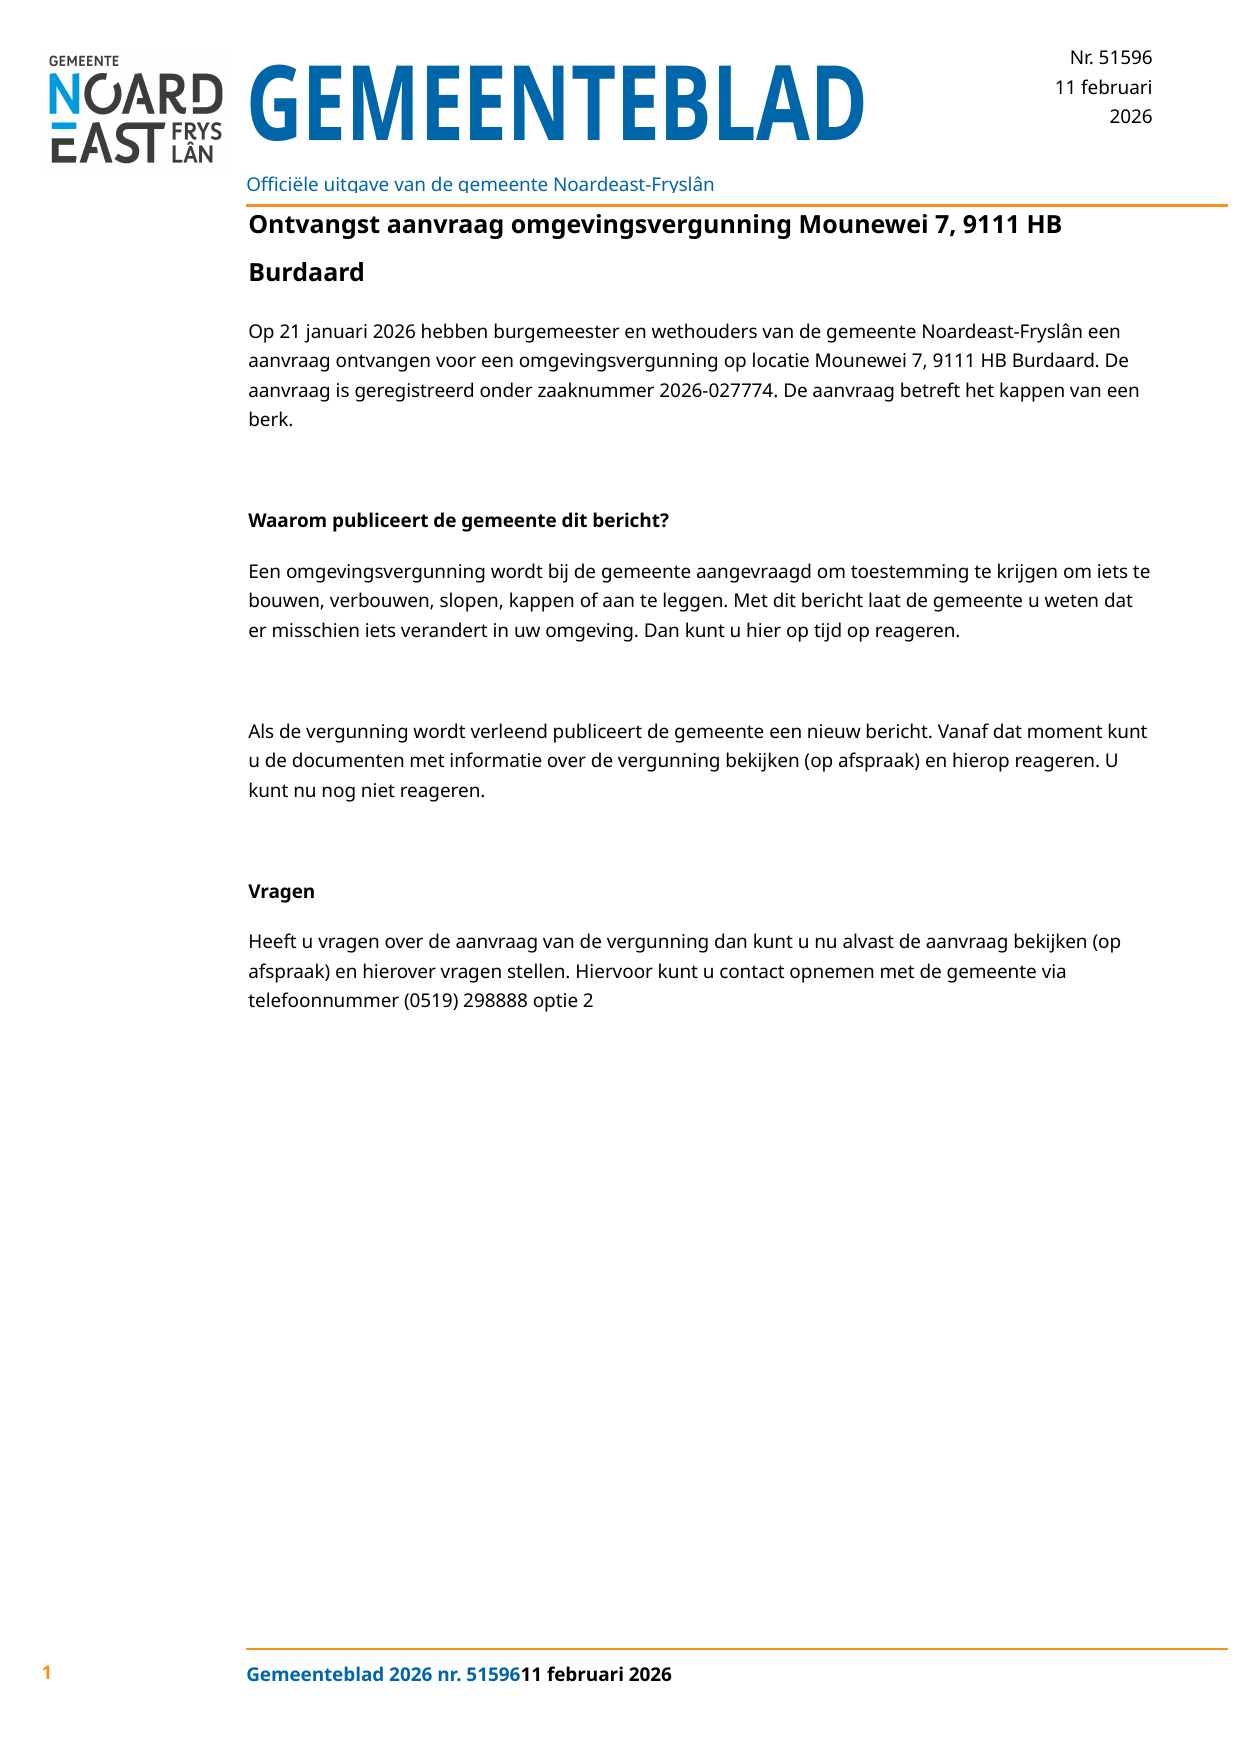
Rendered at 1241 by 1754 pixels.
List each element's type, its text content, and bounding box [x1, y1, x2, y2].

text Een omgevingsvergunning wordt bij de gemeente aangevraagd om toestemming te krijgen om iets te bouwen, verbouwen, slopen, kappen of aan te leggen. Met dit bericht laat de gemeente u weten dat er misschien iets verandert in uw omgeving. Dan kunt u hier op tijd op reageren. [248, 558, 1152, 643]
text Op 21 januari 2026 hebben burgemeester en wethouders van de gemeente Noardeast-Fryslân een aanvraag ontvangen voor een omgevingsvergunning op locatie Mounewei 7, 9111 HB Burdaard. De aanvraag is geregistreerd onder zaaknummer 2026-027774. De aanvraag betreft het kappen van een berk. [248, 318, 1152, 432]
text Waarom publiceert de gemeente dit bericht? [248, 507, 1152, 533]
text Vragen [248, 878, 1152, 904]
picture [41, 47, 231, 172]
text Heeft u vragen over de aanvraag van de vergunning dan kunt u nu alvast de aanvraag bekijken (op afspraak) en hierover vragen stellen. Hiervoor kunt u contact opnemen met de gemeente via telefoonnummer (0519) 298888 optie 2 [248, 928, 1152, 1013]
text Ontvangst aanvraag omgevingsvergunning Mounewei 7, 9111 HB Burdaard [248, 207, 1152, 288]
text Als de vergunning wordt verleend publiceert de gemeente een nieuw bericht. Vanaf dat moment kunt u de documenten met informatie over de vergunning bekijken (op afspraak) en hierop reageren. U kunt nu nog niet reageren. [248, 718, 1152, 803]
